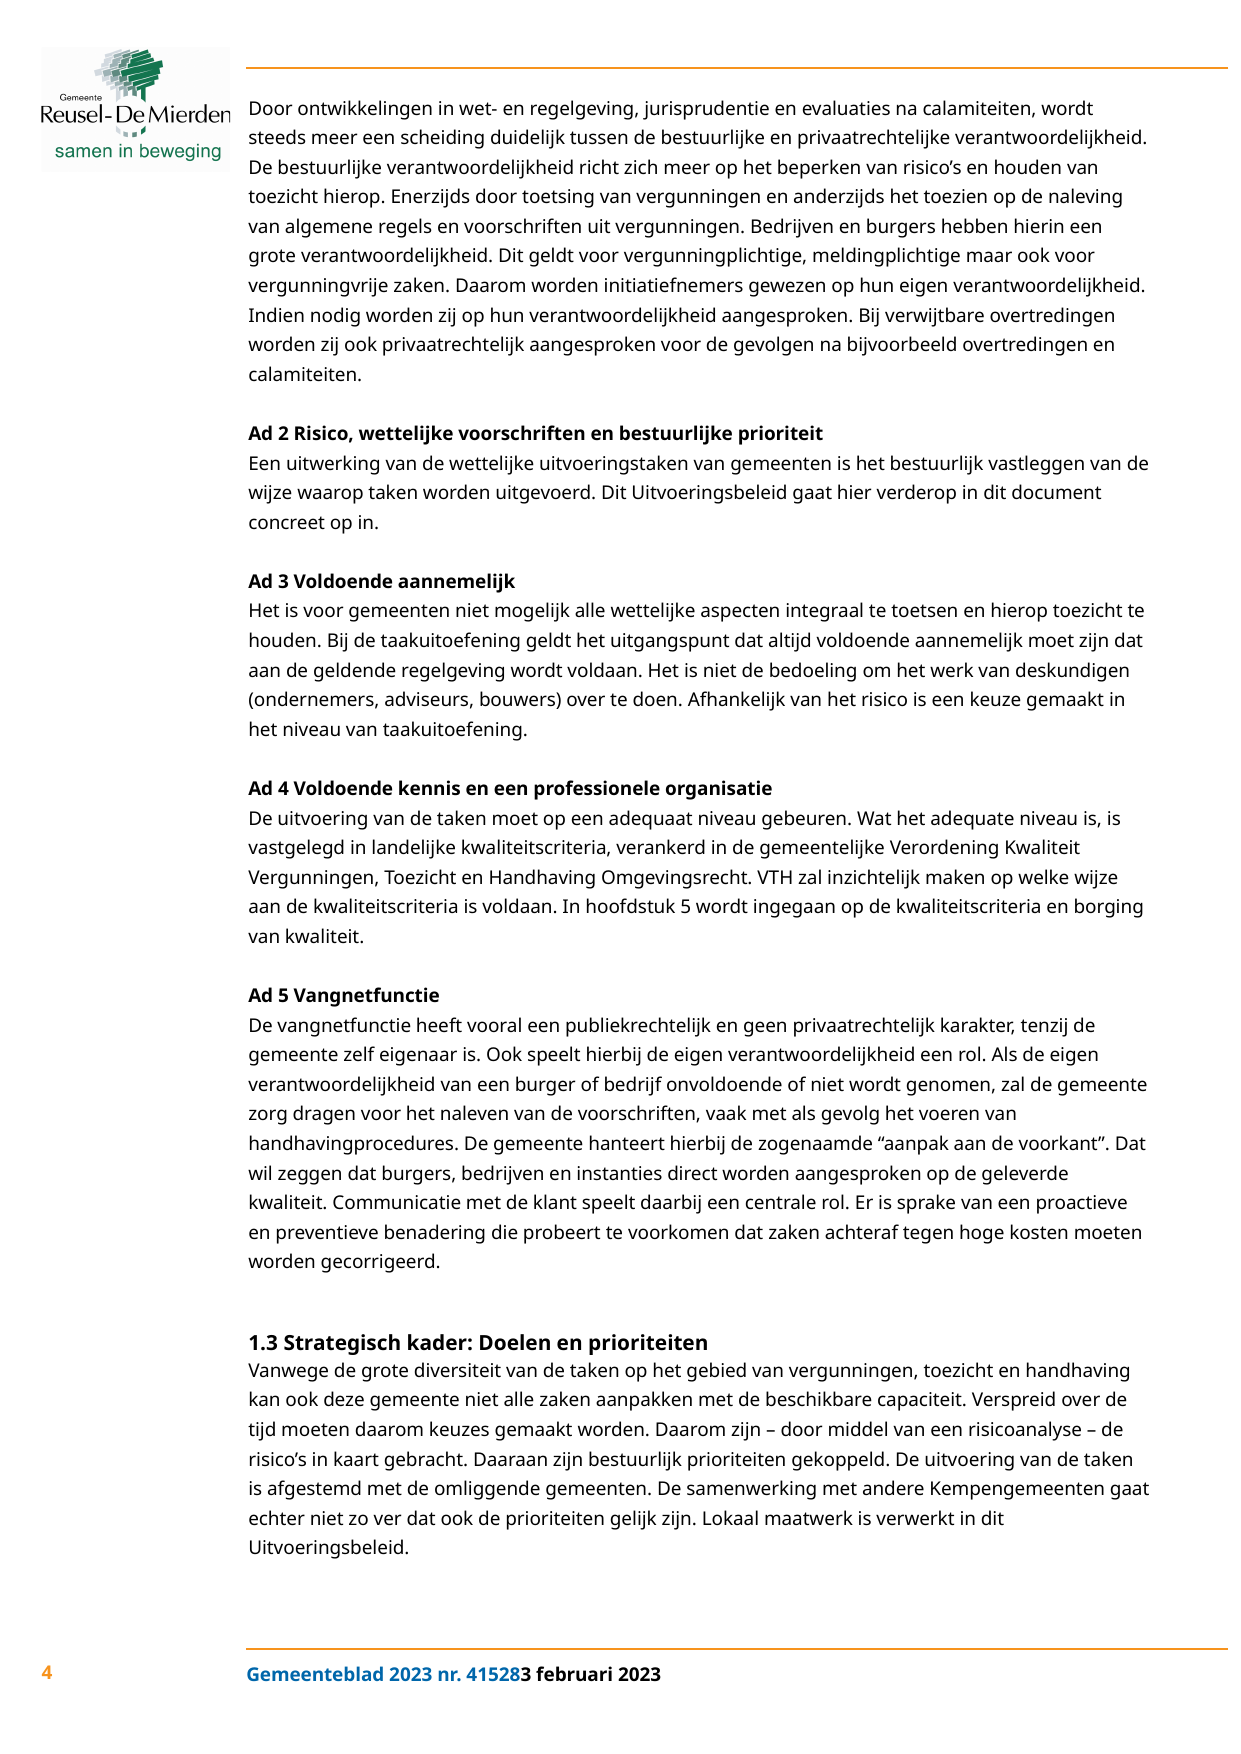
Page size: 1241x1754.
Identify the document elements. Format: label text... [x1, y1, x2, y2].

picture [41, 47, 231, 172]
text 1.3 Strategisch kader: Doelen en prioriteiten [248, 1328, 1152, 1357]
text De vangnetfunctie heeft vooral een publiekrechtelijk en geen privaatrechtelijk karakter, tenzij de gemeente zelf eigenaar is. Ook speelt hierbij de eigen verantwoordelijkheid een rol. Als de eigen verantwoordelijkheid van een burger of bedrijf onvoldoende of niet wordt genomen, zal de gemeente zorg dragen voor het naleven van de voorschriften, vaak met als gevolg het voeren van handhavingprocedures. De gemeente hanteert hierbij de zogenaamde “aanpak aan de voorkant”. Dat wil zeggen dat burgers, bedrijven en instanties direct worden aangesproken op de geleverde kwaliteit. Communicatie met de klant speelt daarbij een centrale rol. Er is sprake van een proactieve en preventieve benadering die probeert te voorkomen dat zaken achteraf tegen hoge kosten moeten worden gecorrigeerd. [248, 1012, 1152, 1274]
text Door ontwikkelingen in wet- en regelgeving, jurisprudentie en evaluaties na calamiteiten, wordt steeds meer een scheiding duidelijk tussen de bestuurlijke en privaatrechtelijke verantwoordelijkheid. De bestuurlijke verantwoordelijkheid richt zich meer op het beperken van risico’s en houden van toezicht hierop. Enerzijds door toetsing van vergunningen en anderzijds het toezien op de naleving van algemene regels en voorschriften uit vergunningen. Bedrijven en burgers hebben hierin een grote verantwoordelijkheid. Dit geldt voor vergunningplichtige, meldingplichtige maar ook voor vergunningvrije zaken. Daarom worden initiatiefnemers gewezen op hun eigen verantwoordelijkheid. Indien nodig worden zij op hun verantwoordelijkheid aangesproken. Bij verwijtbare overtredingen worden zij ook privaatrechtelijk aangesproken voor de gevolgen na bijvoorbeeld overtredingen en calamiteiten. [248, 95, 1152, 387]
text Ad 4 Voldoende kennis en een professionele organisatie [248, 775, 1152, 801]
text Vanwege de grote diversiteit van de taken op het gebied van vergunningen, toezicht en handhaving kan ook deze gemeente niet alle zaken aanpakken met de beschikbare capaciteit. Verspreid over de tijd moeten daarom keuzes gemaakt worden. Daarom zijn – door middel van een risicoanalyse – de risico’s in kaart gebracht. Daaraan zijn bestuurlijk prioriteiten gekoppeld. De uitvoering van de taken is afgestemd met de omliggende gemeenten. De samenwerking met andere Kempengemeenten gaat echter niet zo ver dat ook de prioriteiten gelijk zijn. Lokaal maatwerk is verwerkt in dit Uitvoeringsbeleid. [248, 1357, 1152, 1560]
text Het is voor gemeenten niet mogelijk alle wettelijke aspecten integraal te toetsen en hierop toezicht te houden. Bij de taakuitoefening geldt het uitgangspunt dat altijd voldoende aannemelijk moet zijn dat aan de geldende regelgeving wordt voldaan. Het is niet de bedoeling om het werk van deskundigen (ondernemers, adviseurs, bouwers) over te doen. Afhankelijk van het risico is een keuze gemaakt in het niveau van taakuitoefening. [248, 598, 1152, 742]
text Ad 3 Voldoende aannemelijk [248, 568, 1152, 594]
text Ad 2 Risico, wettelijke voorschriften en bestuurlijke prioriteit [248, 420, 1152, 446]
text De uitvoering van de taken moet op een adequaat niveau gebeuren. Wat het adequate niveau is, is vastgelegd in landelijke kwaliteitscriteria, verankerd in de gemeentelijke Verordening Kwaliteit Vergunningen, Toezicht en Handhaving Omgevingsrecht. VTH zal inzichtelijk maken op welke wijze aan de kwaliteitscriteria is voldaan. In hoofdstuk 5 wordt ingegaan op de kwaliteitscriteria en borging van kwaliteit. [248, 805, 1152, 949]
text Ad 5 Vangnetfunctie [248, 982, 1152, 1008]
text Een uitwerking van de wettelijke uitvoeringstaken van gemeenten is het bestuurlijk vastleggen van de wijze waarop taken worden uitgevoerd. Dit Uitvoeringsbeleid gaat hier verderop in dit document concreet op in. [248, 450, 1152, 535]
